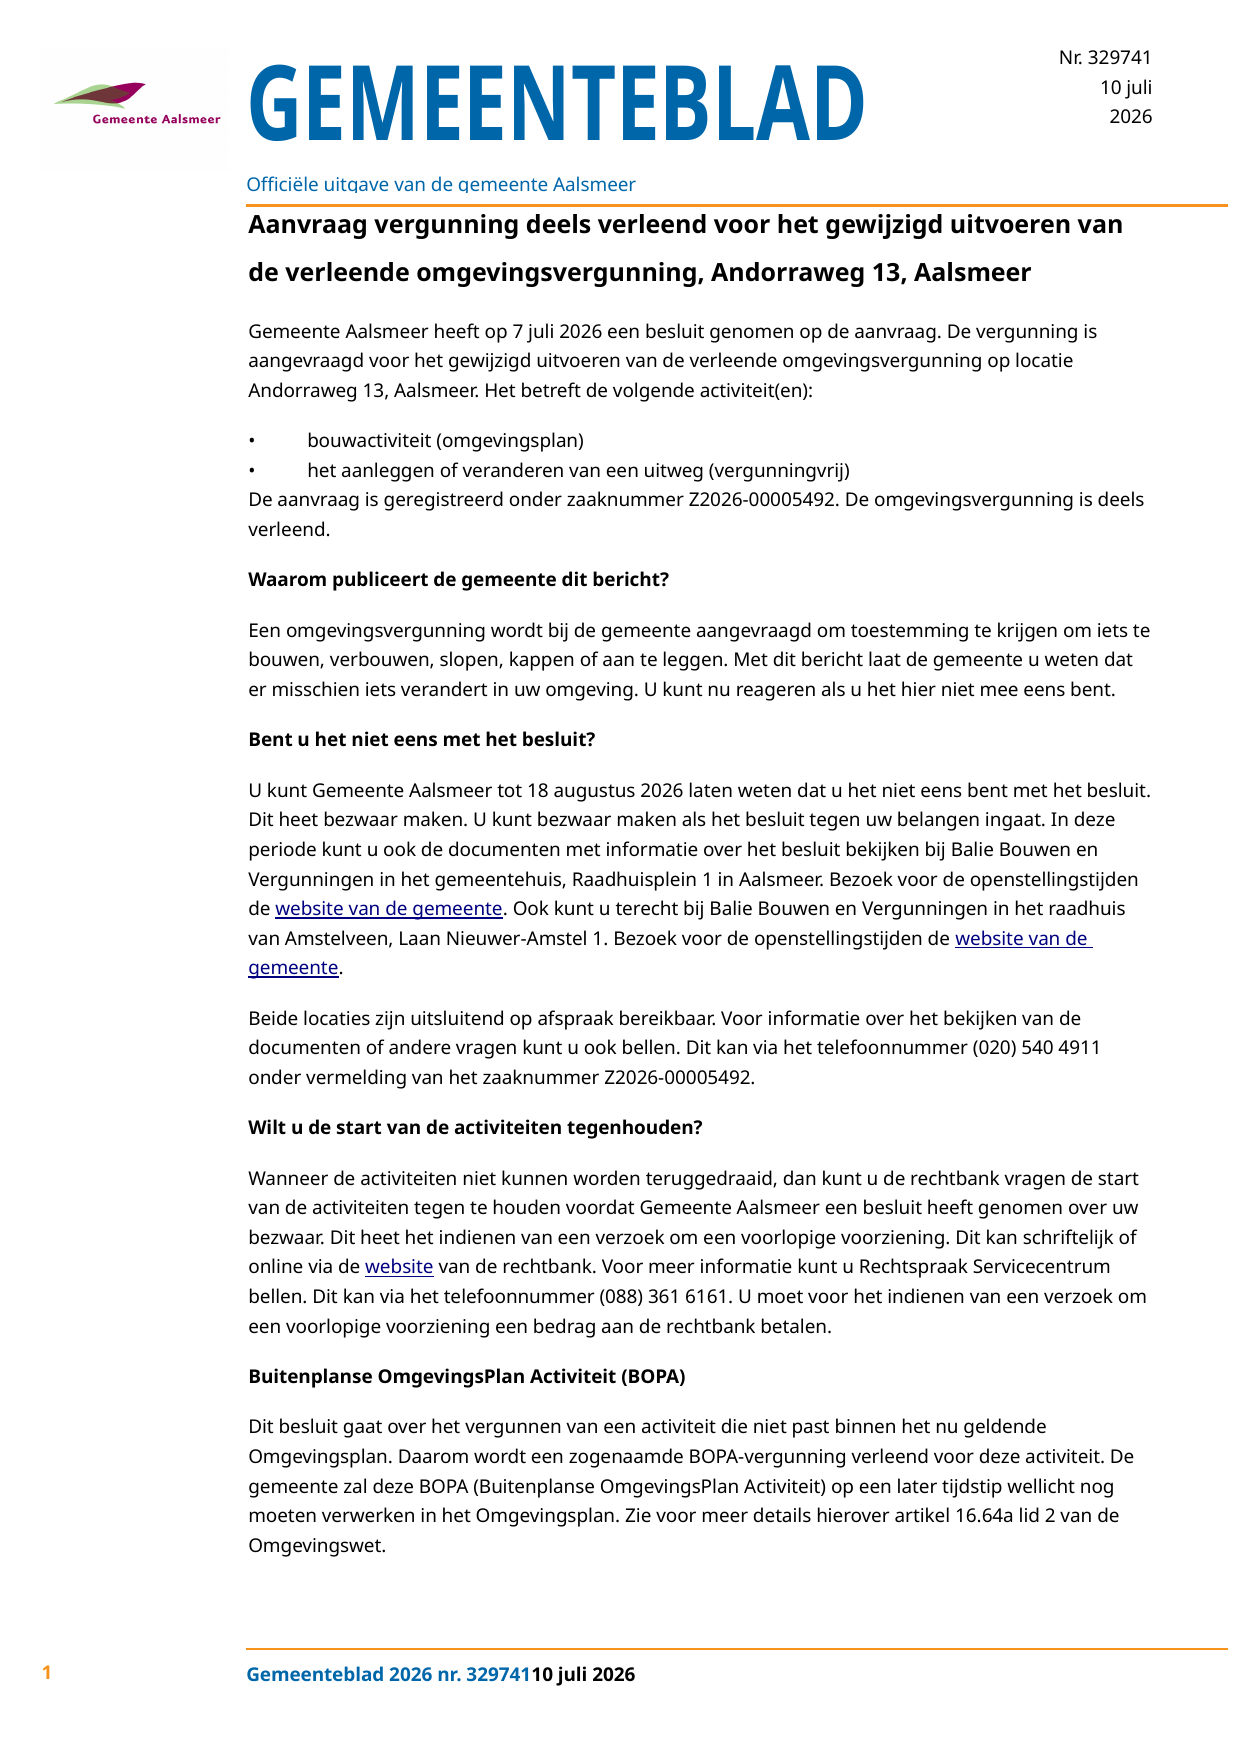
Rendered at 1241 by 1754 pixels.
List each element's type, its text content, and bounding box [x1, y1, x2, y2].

text Wilt u de start van de activiteiten tegenhouden? [248, 1114, 1152, 1140]
text Bent u het niet eens met het besluit? [248, 727, 1152, 752]
picture [41, 47, 231, 172]
text Dit besluit gaat over het vergunnen van een activiteit die niet past binnen het nu geldende Omgevingsplan. Daarom wordt een zogenaamde BOPA-vergunning verleend voor deze activiteit. De gemeente zal deze BOPA (Buitenplanse OmgevingsPlan Activiteit) op een later tijdstip wellicht nog moeten verwerken in het Omgevingsplan. Zie voor meer details hierover artikel 16.64a lid 2 van de Omgevingswet. [248, 1414, 1152, 1558]
text Beide locaties zijn uitsluitend op afspraak bereikbaar. Voor informatie over het bekijken van de documenten of andere vragen kunt u ook bellen. Dit kan via het telefoonnummer (020) 540 4911 onder vermelding van het zaaknummer Z2026-00005492. [248, 1005, 1152, 1090]
text Gemeente Aalsmeer heeft op 7 juli 2026 een besluit genomen op de aanvraag. De vergunning is aangevraagd voor het gewijzigd uitvoeren van de verleende omgevingsvergunning op locatie Andorraweg 13, Aalsmeer. Het betreft de volgende activiteit(en): [248, 318, 1152, 403]
text Een omgevingsvergunning wordt bij de gemeente aangevraagd om toestemming te krijgen om iets te bouwen, verbouwen, slopen, kappen of aan te leggen. Met dit bericht laat de gemeente u weten dat er misschien iets verandert in uw omgeving. U kunt nu reageren als u het hier niet mee eens bent. [248, 617, 1152, 702]
list het aanleggen of veranderen van een uitweg (vergunningvrij) [248, 457, 1152, 483]
text Buitenplanse OmgevingsPlan Activiteit (BOPA) [248, 1363, 1152, 1389]
text Wanneer de activiteiten niet kunnen worden teruggedraaid, dan kunt u de rechtbank vragen de start van de activiteiten tegen te houden voordat Gemeente Aalsmeer een besluit heeft genomen over uw bezwaar. Dit heet het indienen van een verzoek om een voorlopige voorziening. Dit kan schriftelijk of online via de website van de rechtbank. Voor meer informatie kunt u Rechtspraak Servicecentrum bellen. Dit kan via het telefoonnummer (088) 361 6161. U moet voor het indienen van een verzoek om een voorlopige voorziening een bedrag aan de rechtbank betalen. [248, 1165, 1152, 1339]
text Waarom publiceert de gemeente dit bericht? [248, 567, 1152, 592]
text Aanvraag vergunning deels verleend voor het gewijzigd uitvoeren van de verleende omgevingsvergunning, Andorraweg 13, Aalsmeer [248, 207, 1152, 288]
text De aanvraag is geregistreerd onder zaaknummer Z2026-00005492. De omgevingsvergunning is deels verleend. [248, 487, 1152, 542]
text U kunt Gemeente Aalsmeer tot 18 augustus 2026 laten weten dat u het niet eens bent met het besluit. Dit heet bezwaar maken. U kunt bezwaar maken als het besluit tegen uw belangen ingaat. In deze periode kunt u ook de documenten met informatie over het besluit bekijken bij Balie Bouwen en Vergunningen in het gemeentehuis, Raadhuisplein 1 in Aalsmeer. Bezoek voor de openstellingstijden de website van de gemeente. Ook kunt u terecht bij Balie Bouwen en Vergunningen in het raadhuis van Amstelveen, Laan Nieuwer-Amstel 1. Bezoek voor de openstellingstijden de website van de gemeente. [248, 777, 1152, 980]
list bouwactiviteit (omgevingsplan) [248, 427, 1152, 453]
